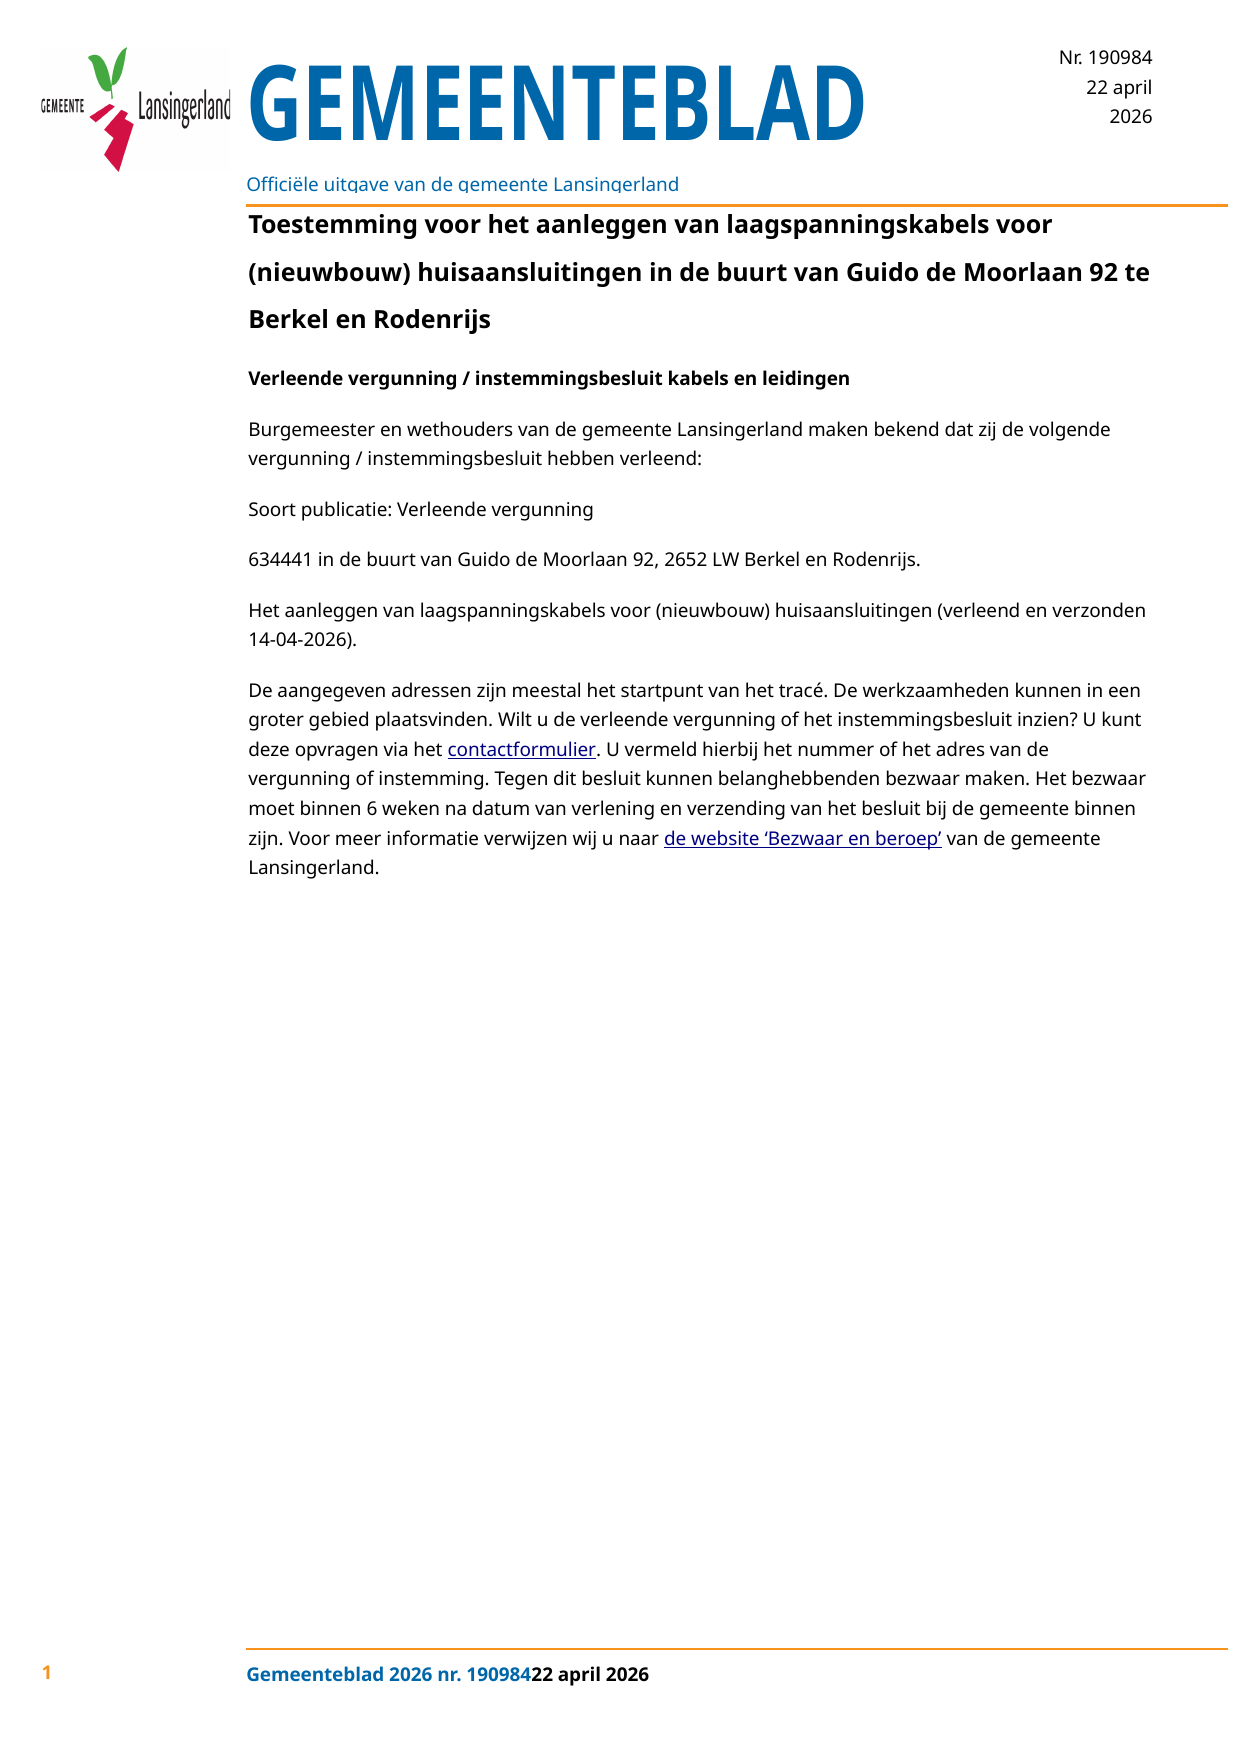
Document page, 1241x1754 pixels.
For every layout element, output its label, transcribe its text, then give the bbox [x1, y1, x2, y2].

text Soort publicatie: Verleende vergunning [248, 496, 1152, 522]
text 634441 in de buurt van Guido de Moorlaan 92, 2652 LW Berkel en Rodenrijs. [248, 546, 1152, 572]
text De aangegeven adressen zijn meestal het startpunt van het tracé. De werkzaamheden kunnen in een groter gebied plaatsvinden. Wilt u de verleende vergunning of het instemmingsbesluit inzien? U kunt deze opvragen via het contactformulier. U vermeld hierbij het nummer of het adres van de vergunning of instemming. Tegen dit besluit kunnen belanghebbenden bezwaar maken. Het bezwaar moet binnen 6 weken na datum van verlening en verzending van het besluit bij de gemeente binnen zijn. Voor meer informatie verwijzen wij u naar de website ‘Bezwaar en beroep’ van de gemeente Lansingerland. [248, 677, 1152, 880]
text Burgemeester en wethouders van de gemeente Lansingerland maken bekend dat zij de volgende vergunning / instemmingsbesluit hebben verleend: [248, 416, 1152, 471]
text Toestemming voor het aanleggen van laagspanningskabels voor (nieuwbouw) huisaansluitingen in de buurt van Guido de Moorlaan 92 te Berkel en Rodenrijs [248, 207, 1152, 336]
text Verleende vergunning / instemmingsbesluit kabels en leidingen [248, 366, 1152, 391]
picture [41, 47, 231, 172]
text Het aanleggen van laagspanningskabels voor (nieuwbouw) huisaansluitingen (verleend en verzonden 14-04-2026). [248, 597, 1152, 652]
